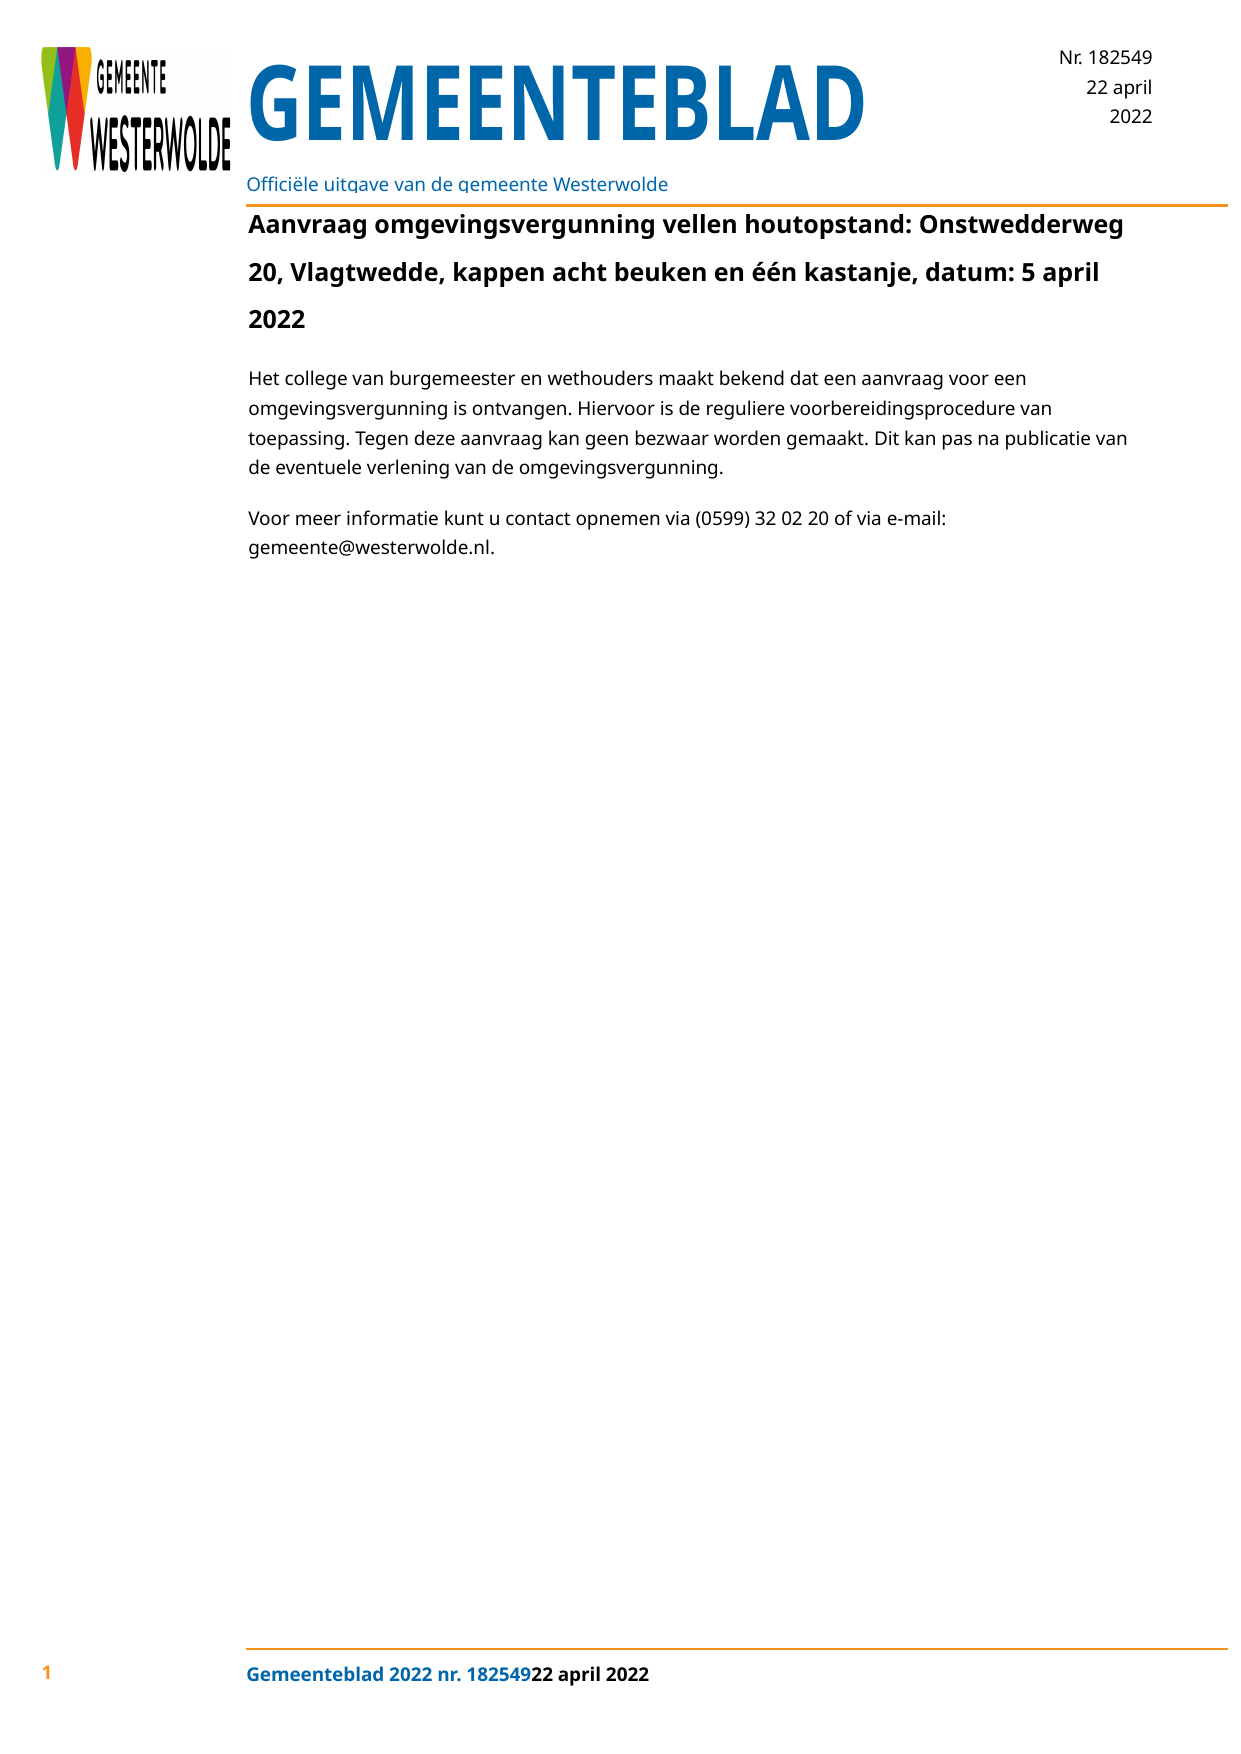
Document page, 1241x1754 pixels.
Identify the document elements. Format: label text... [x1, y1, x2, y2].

picture [41, 47, 231, 172]
text Voor meer informatie kunt u contact opnemen via (0599) 32 02 20 of via e-mail: gemeente@westerwolde.nl. [248, 505, 1152, 560]
text Aanvraag omgevingsvergunning vellen houtopstand: Onstwedderweg 20, Vlagtwedde, kappen acht beuken en één kastanje, datum: 5 april 2022 [248, 207, 1152, 336]
text Het college van burgemeester en wethouders maakt bekend dat een aanvraag voor een omgevingsvergunning is ontvangen. Hiervoor is de reguliere voorbereidingsprocedure van toepassing. Tegen deze aanvraag kan geen bezwaar worden gemaakt. Dit kan pas na publicatie van de eventuele verlening van de omgevingsvergunning. [248, 366, 1152, 480]
